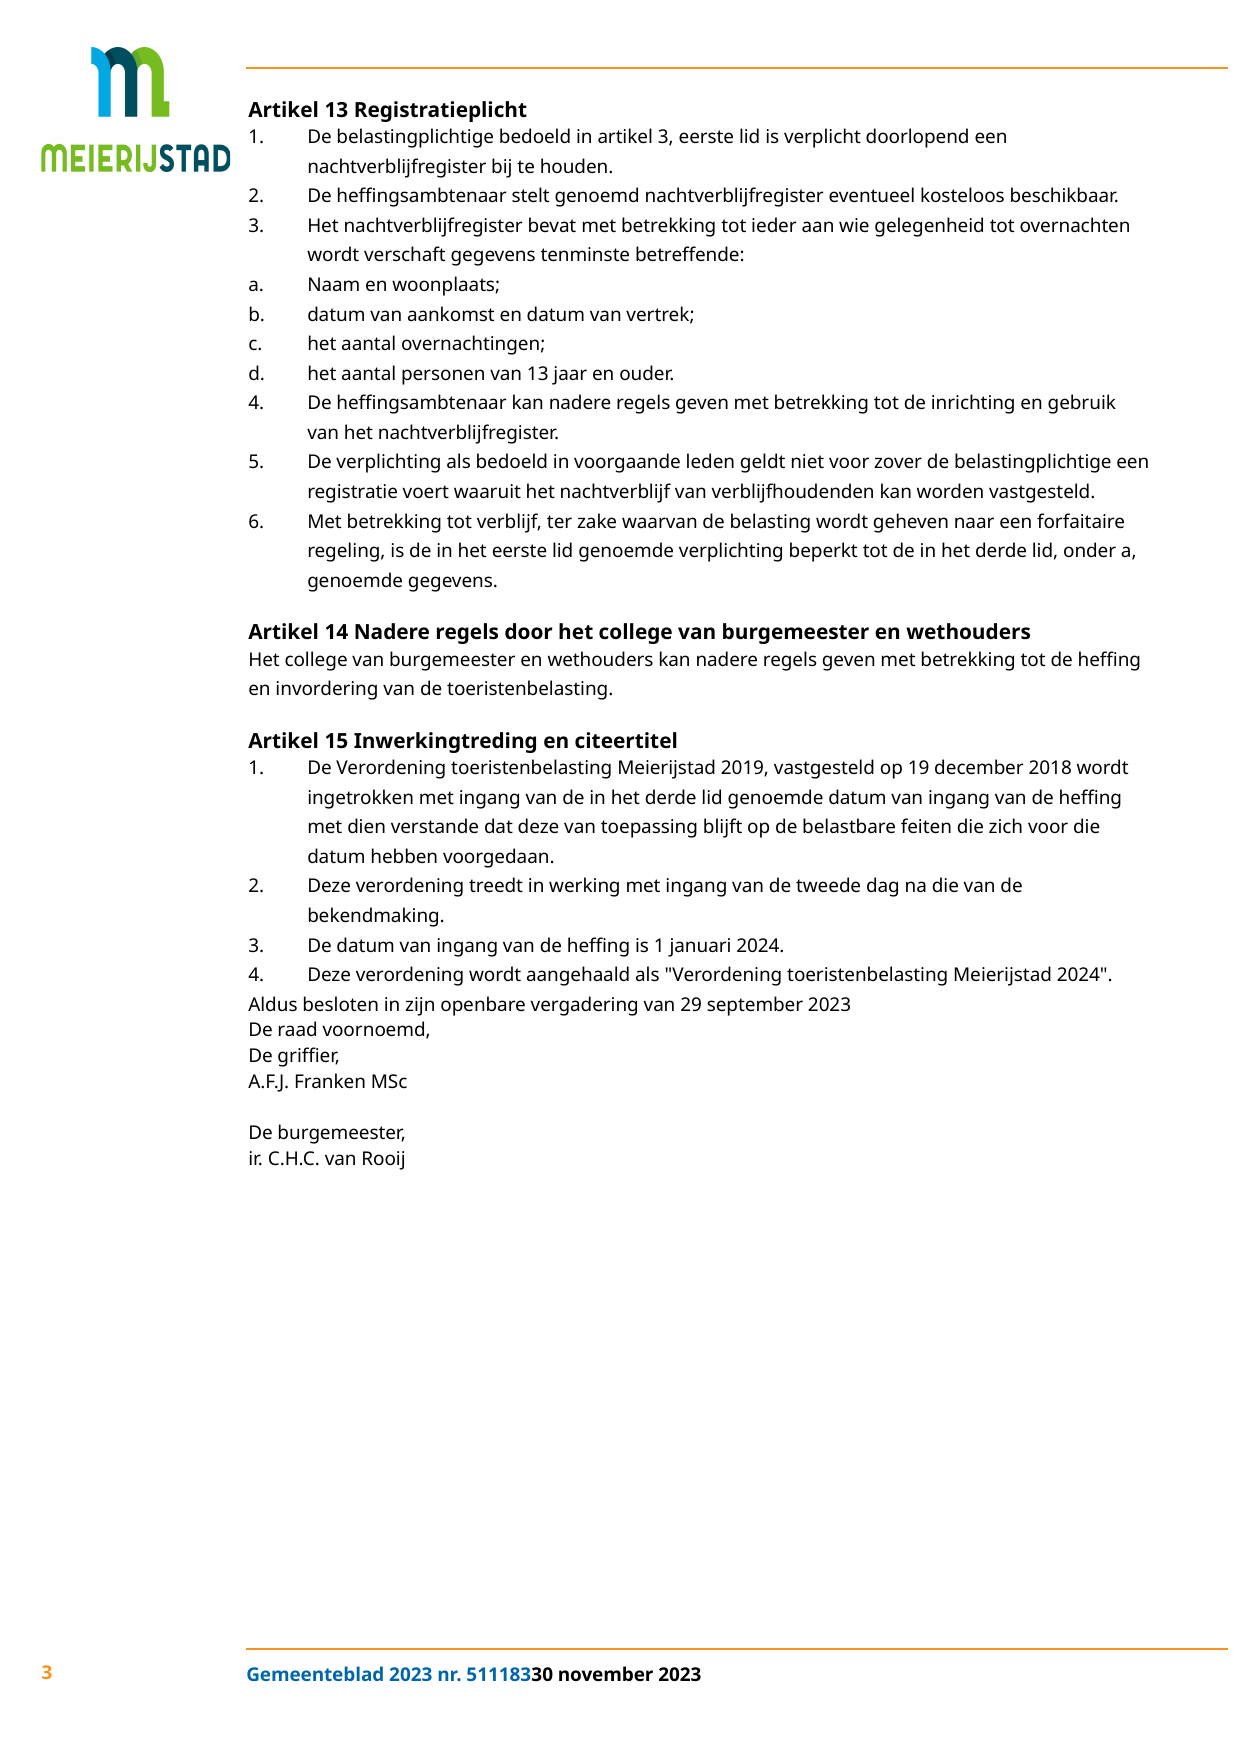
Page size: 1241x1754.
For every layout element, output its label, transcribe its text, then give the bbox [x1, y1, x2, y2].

text A.F.J. Franken MSc [248, 1068, 1152, 1094]
list De heffingsambtenaar stelt genoemd nachtverblijfregister eventueel kosteloos beschikbaar. [248, 182, 1152, 208]
list Naam en woonplaats; [248, 271, 1152, 297]
list datum van aankomst en datum van vertrek; [248, 301, 1152, 326]
text Artikel 13 Registratieplicht [248, 95, 1152, 123]
text De raad voornoemd, [248, 1017, 1152, 1042]
text De burgemeester, [248, 1119, 1152, 1145]
list De Verordening toeristenbelasting Meierijstad 2019, vastgesteld op 19 december 2018 wordt ingetrokken met ingang van de in het derde lid genoemde datum van ingang van de heffing met dien verstande dat deze van toepassing blijft op de belastbare feiten die zich voor die datum hebben voorgedaan. [248, 754, 1152, 869]
list Het nachtverblijfregister bevat met betrekking tot ieder aan wie gelegenheid tot overnachten wordt verschaft gegevens tenminste betreffende: [248, 212, 1152, 267]
text Artikel 15 Inwerkingtreding en citeertitel [248, 726, 1152, 754]
list De heffingsambtenaar kan nadere regels geven met betrekking tot de inrichting en gebruik van het nachtverblijfregister. [248, 389, 1152, 445]
text Aldus besloten in zijn openbare vergadering van 29 september 2023 [248, 991, 1152, 1017]
list De belastingplichtige bedoeld in artikel 3, eerste lid is verplicht doorlopend een nachtverblijfregister bij te houden. [248, 123, 1152, 178]
list De datum van ingang van de heffing is 1 januari 2024. [248, 932, 1152, 957]
picture [41, 47, 231, 172]
list Deze verordening wordt aangehaald als "Verordening toeristenbelasting Meierijstad 2024". [248, 961, 1152, 987]
text Het college van burgemeester en wethouders kan nadere regels geven met betrekking tot de heffing en invordering van de toeristenbelasting. [248, 646, 1152, 701]
list De verplichting als bedoeld in voorgaande leden geldt niet voor zover de belastingplichtige een registratie voert waaruit het nachtverblijf van verblijfhoudenden kan worden vastgesteld. [248, 449, 1152, 504]
list Met betrekking tot verblijf, ter zake waarvan de belasting wordt geheven naar een forfaitaire regeling, is de in het eerste lid genoemde verplichting beperkt tot de in het derde lid, onder a, genoemde gegevens. [248, 508, 1152, 593]
list Deze verordening treedt in werking met ingang van de tweede dag na die van de bekendmaking. [248, 873, 1152, 928]
text ir. C.H.C. van Rooij [248, 1145, 1152, 1171]
text Artikel 14 Nadere regels door het college van burgemeester en wethouders [248, 617, 1152, 646]
list het aantal personen van 13 jaar en ouder. [248, 360, 1152, 386]
text De griffier, [248, 1042, 1152, 1068]
list het aantal overnachtingen; [248, 330, 1152, 356]
